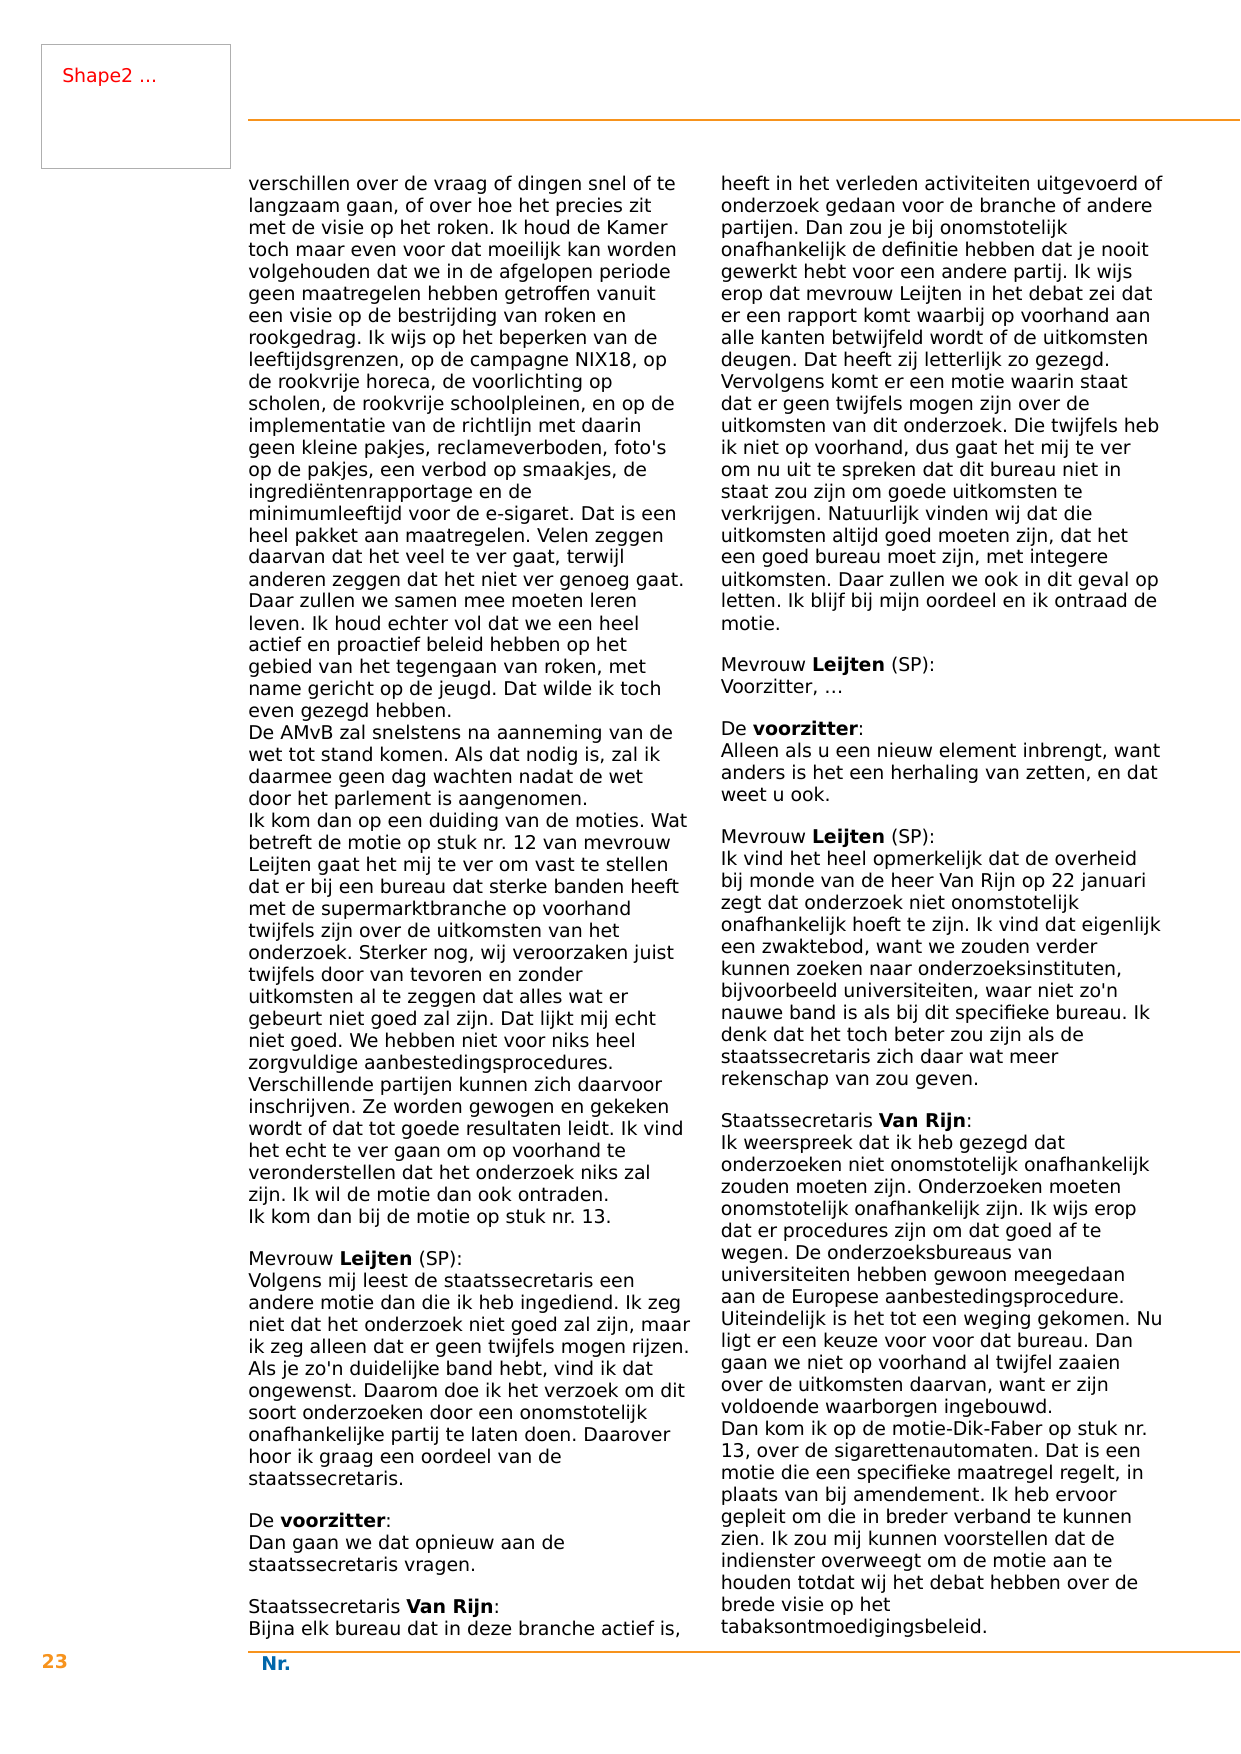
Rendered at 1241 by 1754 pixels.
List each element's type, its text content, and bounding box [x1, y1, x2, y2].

text Ik vind het heel opmerkelijk dat de overheid bij monde van de heer Van Rijn op 22 januari zegt dat onderzoek niet onomstotelijk onafhankelijk hoeft te zijn. Ik vind dat eigenlijk een zwaktebod, want we zouden verder kunnen zoeken naar onderzoeksinstituten, bijvoorbeeld universiteiten, waar niet zo'n nauwe band is als bij dit specifieke bureau. Ik denk dat het toch beter zou zijn als de staatssecretaris zich daar wat meer rekenschap van zou geven. [721, 848, 1163, 1090]
text Mevrouw Leijten (SP): [248, 1248, 691, 1270]
text Dan gaan we dat opnieuw aan de staatssecretaris vragen. [248, 1532, 691, 1576]
text Voorzitter, … [721, 676, 1163, 698]
text Bijna elk bureau dat in deze branche actief is, [248, 1617, 691, 1639]
text verschillen over de vraag of dingen snel of te langzaam gaan, of over hoe het precies zit met de visie op het roken. Ik houd de Kamer toch maar even voor dat moeilijk kan worden volgehouden dat we in de afgelopen periode geen maatregelen hebben getroffen vanuit een visie op de bestrijding van roken en rookgedrag. Ik wijs op het beperken van de leeftijdsgrenzen, op de campagne NIX18, op de rookvrije horeca, de voorlichting op scholen, de rookvrije schoolpleinen, en op de implementatie van de richtlijn met daarin geen kleine pakjes, reclameverboden, foto's op de pakjes, een verbod op smaakjes, de ingrediëntenrapportage en de minimumleeftijd voor de e-sigaret. Dat is een heel pakket aan maatregelen. Velen zeggen daarvan dat het veel te ver gaat, terwijl anderen zeggen dat het niet ver genoeg gaat. Daar zullen we samen mee moeten leren leven. Ik houd echter vol dat we een heel actief en proactief beleid hebben op het gebied van het tegengaan van roken, met name gericht op de jeugd. Dat wilde ik toch even gezegd hebben. [248, 173, 691, 722]
text Mevrouw Leijten (SP): [721, 826, 1163, 848]
text Mevrouw Leijten (SP): [721, 654, 1163, 676]
text Dan kom ik op de motie-Dik-Faber op stuk nr. 13, over de sigarettenautomaten. Dat is een motie die een specifieke maatregel regelt, in plaats van bij amendement. Ik heb ervoor gepleit om die in breder verband te kunnen zien. Ik zou mij kunnen voorstellen dat de indienster overweegt om de motie aan te houden totdat wij het debat hebben over de brede visie op het tabaksontmoedigingsbeleid. [721, 1418, 1163, 1637]
text Ik kom dan op een duiding van de moties. Wat betreft de motie op stuk nr. 12 van mevrouw Leijten gaat het mij te ver om vast te stellen dat er bij een bureau dat sterke banden heeft met de supermarktbranche op voorhand twijfels zijn over de uitkomsten van het onderzoek. Sterker nog, wij veroorzaken juist twijfels door van tevoren en zonder uitkomsten al te zeggen dat alles wat er gebeurt niet goed zal zijn. Dat lijkt mij echt niet goed. We hebben niet voor niks heel zorgvuldige aanbestedingsprocedures. Verschillende partijen kunnen zich daarvoor inschrijven. Ze worden gewogen en gekeken wordt of dat tot goede resultaten leidt. Ik vind het echt te ver gaan om op voorhand te veronderstellen dat het onderzoek niks zal zijn. Ik wil de motie dan ook ontraden. [248, 810, 691, 1206]
text De voorzitter: [248, 1509, 691, 1532]
text Ik weerspreek dat ik heb gezegd dat onderzoeken niet onomstotelijk onafhankelijk zouden moeten zijn. Onderzoeken moeten onomstotelijk onafhankelijk zijn. Ik wijs erop dat er procedures zijn om dat goed af te wegen. De onderzoeksbureaus van universiteiten hebben gewoon meegedaan aan de Europese aanbestedingsprocedure. Uiteindelijk is het tot een weging gekomen. Nu ligt er een keuze voor voor dat bureau. Dan gaan we niet op voorhand al twijfel zaaien over de uitkomsten daarvan, want er zijn voldoende waarborgen ingebouwd. [721, 1132, 1163, 1418]
text Volgens mij leest de staatssecretaris een andere motie dan die ik heb ingediend. Ik zeg niet dat het onderzoek niet goed zal zijn, maar ik zeg alleen dat er geen twijfels mogen rijzen. Als je zo'n duidelijke band hebt, vind ik dat ongewenst. Daarom doe ik het verzoek om dit soort onderzoeken door een onomstotelijk onafhankelijke partij te laten doen. Daarover hoor ik graag een oordeel van de staatssecretaris. [248, 1270, 691, 1489]
text Alleen als u een nieuw element inbrengt, want anders is het een herhaling van zetten, en dat weet u ook. [721, 740, 1163, 806]
text De voorzitter: [721, 718, 1163, 740]
text De AMvB zal snelstens na aanneming van de wet tot stand komen. Als dat nodig is, zal ik daarmee geen dag wachten nadat de wet door het parlement is aangenomen. [248, 722, 691, 810]
text Staatssecretaris Van Rijn: [248, 1596, 691, 1617]
text Ik kom dan bij de motie op stuk nr. 13. [248, 1206, 691, 1228]
text Staatssecretaris Van Rijn: [721, 1110, 1163, 1132]
text heeft in het verleden activiteiten uitgevoerd of onderzoek gedaan voor de branche of andere partijen. Dan zou je bij onomstotelijk onafhankelijk de definitie hebben dat je nooit gewerkt hebt voor een andere partij. Ik wijs erop dat mevrouw Leijten in het debat zei dat er een rapport komt waarbij op voorhand aan alle kanten betwijfeld wordt of de uitkomsten deugen. Dat heeft zij letterlijk zo gezegd. Vervolgens komt er een motie waarin staat dat er geen twijfels mogen zijn over de uitkomsten van dit onderzoek. Die twijfels heb ik niet op voorhand, dus gaat het mij te ver om nu uit te spreken dat dit bureau niet in staat zou zijn om goede uitkomsten te verkrijgen. Natuurlijk vinden wij dat die uitkomsten altijd goed moeten zijn, dat het een goed bureau moet zijn, met integere uitkomsten. Daar zullen we ook in dit geval op letten. Ik blijf bij mijn oordeel en ik ontraad de motie. [721, 173, 1163, 634]
